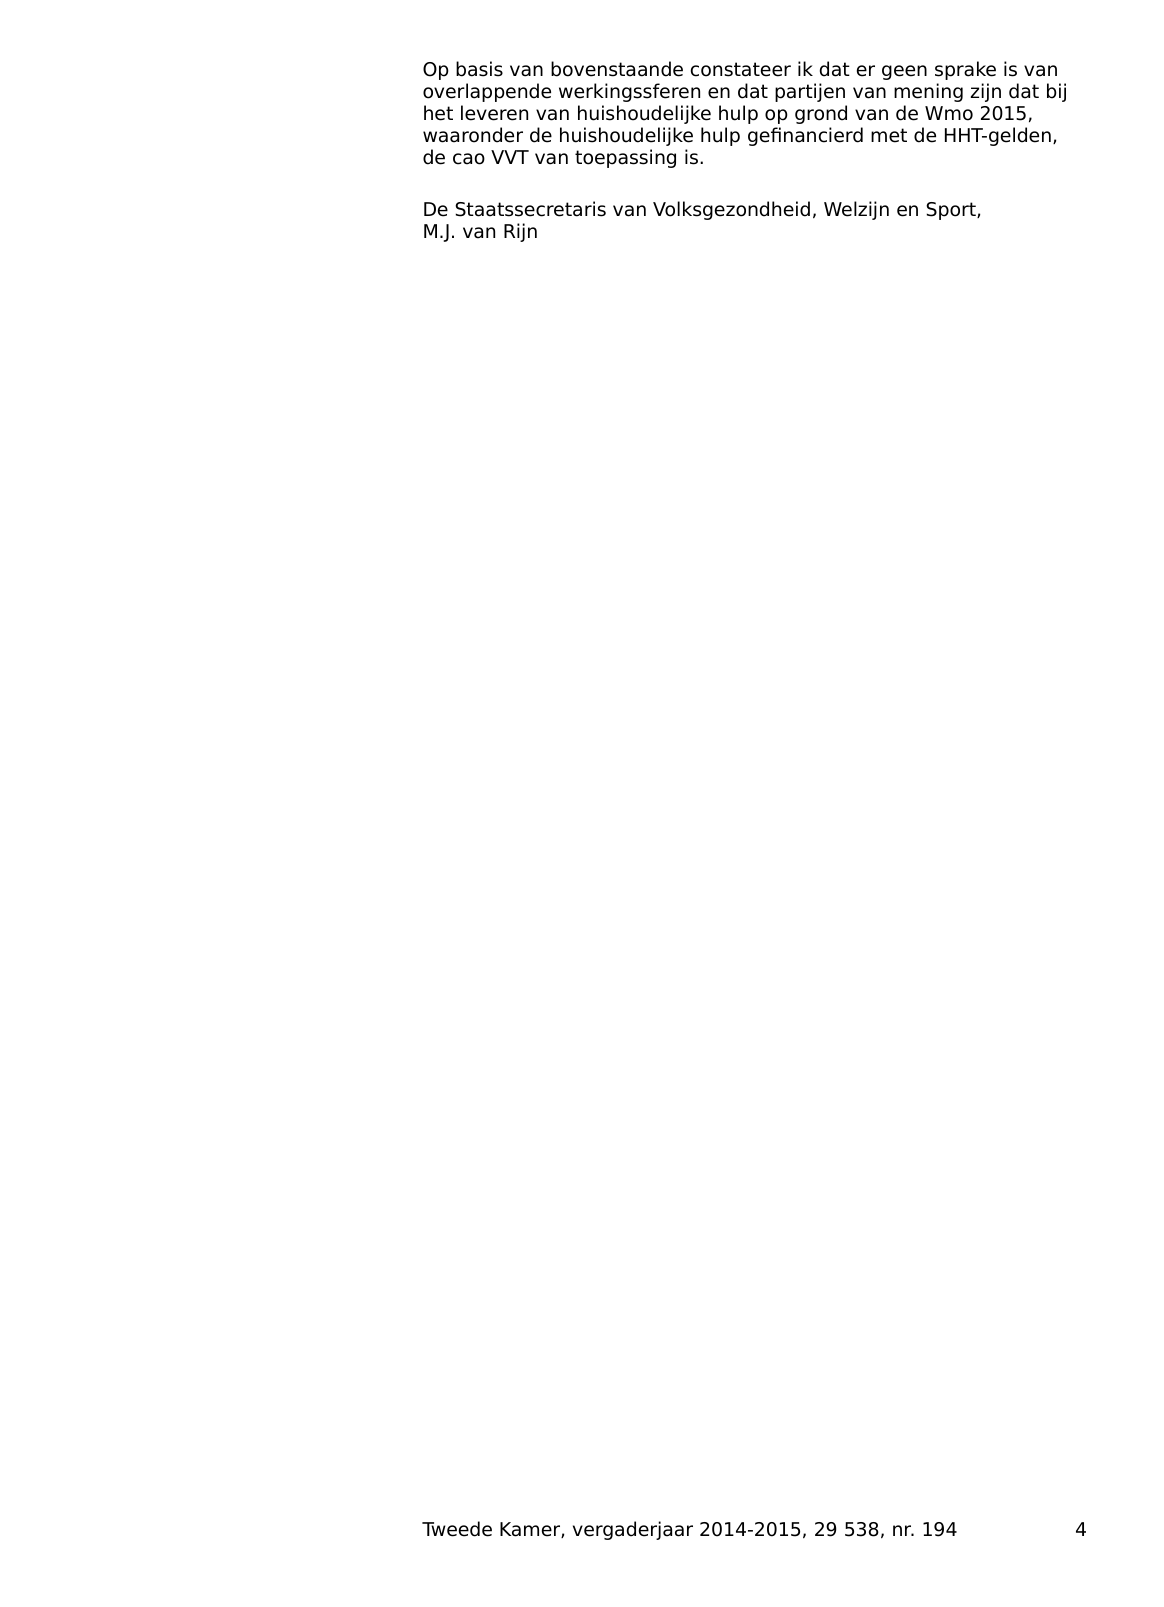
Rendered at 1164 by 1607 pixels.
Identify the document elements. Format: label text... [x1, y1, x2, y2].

text De Staatssecretaris van Volksgezondheid, Welzijn en Sport, M.J. van Rijn [422, 199, 1087, 243]
text Op basis van bovenstaande constateer ik dat er geen sprake is van overlappende werkingssferen en dat partijen van mening zijn dat bij het leveren van huishoudelijke hulp op grond van de Wmo 2015, waaronder de huishoudelijke hulp gefinancierd met de HHT-gelden, de cao VVT van toepassing is. [422, 59, 1087, 169]
